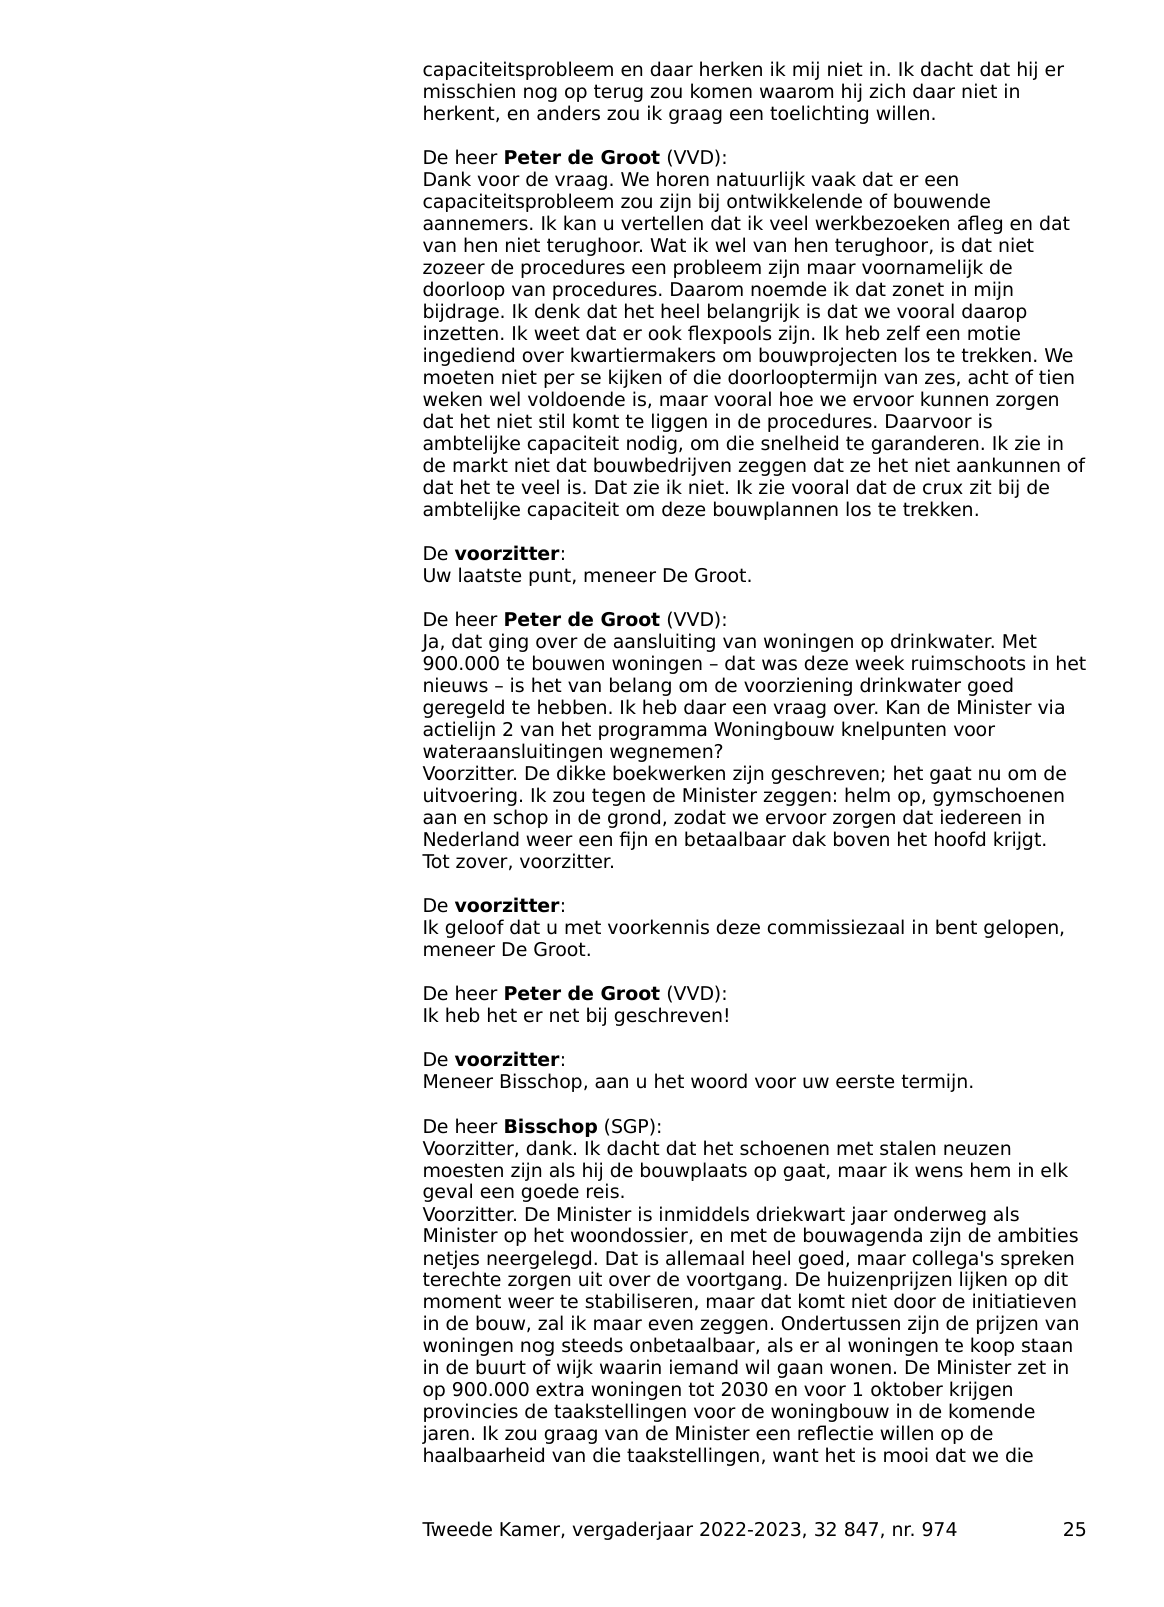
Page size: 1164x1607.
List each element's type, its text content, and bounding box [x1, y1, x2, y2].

text Voorzitter, dank. Ik dacht dat het schoenen met stalen neuzen moesten zijn als hij de bouwplaats op gaat, maar ik wens hem in elk geval een goede reis. [422, 1137, 1087, 1203]
text Voorzitter. De Minister is inmiddels driekwart jaar onderweg als Minister op het woondossier, en met de bouwagenda zijn de ambities netjes neergelegd. Dat is allemaal heel goed, maar collega's spreken terechte zorgen uit over de voortgang. De huizenprijzen lijken op dit moment weer te stabiliseren, maar dat komt niet door de initiatieven in de bouw, zal ik maar even zeggen. Ondertussen zijn de prijzen van woningen nog steeds onbetaalbaar, als er al woningen te koop staan in de buurt of wijk waarin iemand wil gaan wonen. De Minister zet in op 900.000 extra woningen tot 2030 en voor 1 oktober krijgen provincies de taakstellingen voor de woningbouw in de komende jaren. Ik zou graag van de Minister een reflectie willen op de haalbaarheid van die taakstellingen, want het is mooi dat we die [422, 1203, 1087, 1467]
text De heer Peter de Groot (VVD): [422, 147, 1087, 169]
text Uw laatste punt, meneer De Groot. [422, 565, 1087, 587]
text Ik heb het er net bij geschreven! [422, 1005, 1087, 1027]
text De voorzitter: [422, 1049, 1087, 1071]
text Meneer Bisschop, aan u het woord voor uw eerste termijn. [422, 1071, 1087, 1093]
text De heer Peter de Groot (VVD): [422, 609, 1087, 631]
text Ik geloof dat u met voorkennis deze commissiezaal in bent gelopen, meneer De Groot. [422, 917, 1087, 961]
text Tot zover, voorzitter. [422, 851, 1087, 873]
text De heer Peter de Groot (VVD): [422, 983, 1087, 1005]
text De voorzitter: [422, 543, 1087, 565]
text De heer Bisschop (SGP): [422, 1116, 1087, 1137]
text De voorzitter: [422, 895, 1087, 917]
text Dank voor de vraag. We horen natuurlijk vaak dat er een capaciteitsprobleem zou zijn bij ontwikkelende of bouwende aannemers. Ik kan u vertellen dat ik veel werkbezoeken afleg en dat van hen niet terughoor. Wat ik wel van hen terughoor, is dat niet zozeer de procedures een probleem zijn maar voornamelijk de doorloop van procedures. Daarom noemde ik dat zonet in mijn bijdrage. Ik denk dat het heel belangrijk is dat we vooral daarop inzetten. Ik weet dat er ook flexpools zijn. Ik heb zelf een motie ingediend over kwartiermakers om bouwprojecten los te trekken. We moeten niet per se kijken of die doorlooptermijn van zes, acht of tien weken wel voldoende is, maar vooral hoe we ervoor kunnen zorgen dat het niet stil komt te liggen in de procedures. Daarvoor is ambtelijke capaciteit nodig, om die snelheid te garanderen. Ik zie in de markt niet dat bouwbedrijven zeggen dat ze het niet aankunnen of dat het te veel is. Dat zie ik niet. Ik zie vooral dat de crux zit bij de ambtelijke capaciteit om deze bouwplannen los te trekken. [422, 169, 1087, 521]
text capaciteitsprobleem en daar herken ik mij niet in. Ik dacht dat hij er misschien nog op terug zou komen waarom hij zich daar niet in herkent, en anders zou ik graag een toelichting willen. [422, 59, 1087, 125]
text Ja, dat ging over de aansluiting van woningen op drinkwater. Met 900.000 te bouwen woningen – dat was deze week ruimschoots in het nieuws – is het van belang om de voorziening drinkwater goed geregeld te hebben. Ik heb daar een vraag over. Kan de Minister via actielijn 2 van het programma Woningbouw knelpunten voor wateraansluitingen wegnemen? [422, 631, 1087, 763]
text Voorzitter. De dikke boekwerken zijn geschreven; het gaat nu om de uitvoering. Ik zou tegen de Minister zeggen: helm op, gymschoenen aan en schop in de grond, zodat we ervoor zorgen dat iedereen in Nederland weer een fijn en betaalbaar dak boven het hoofd krijgt. [422, 763, 1087, 851]
